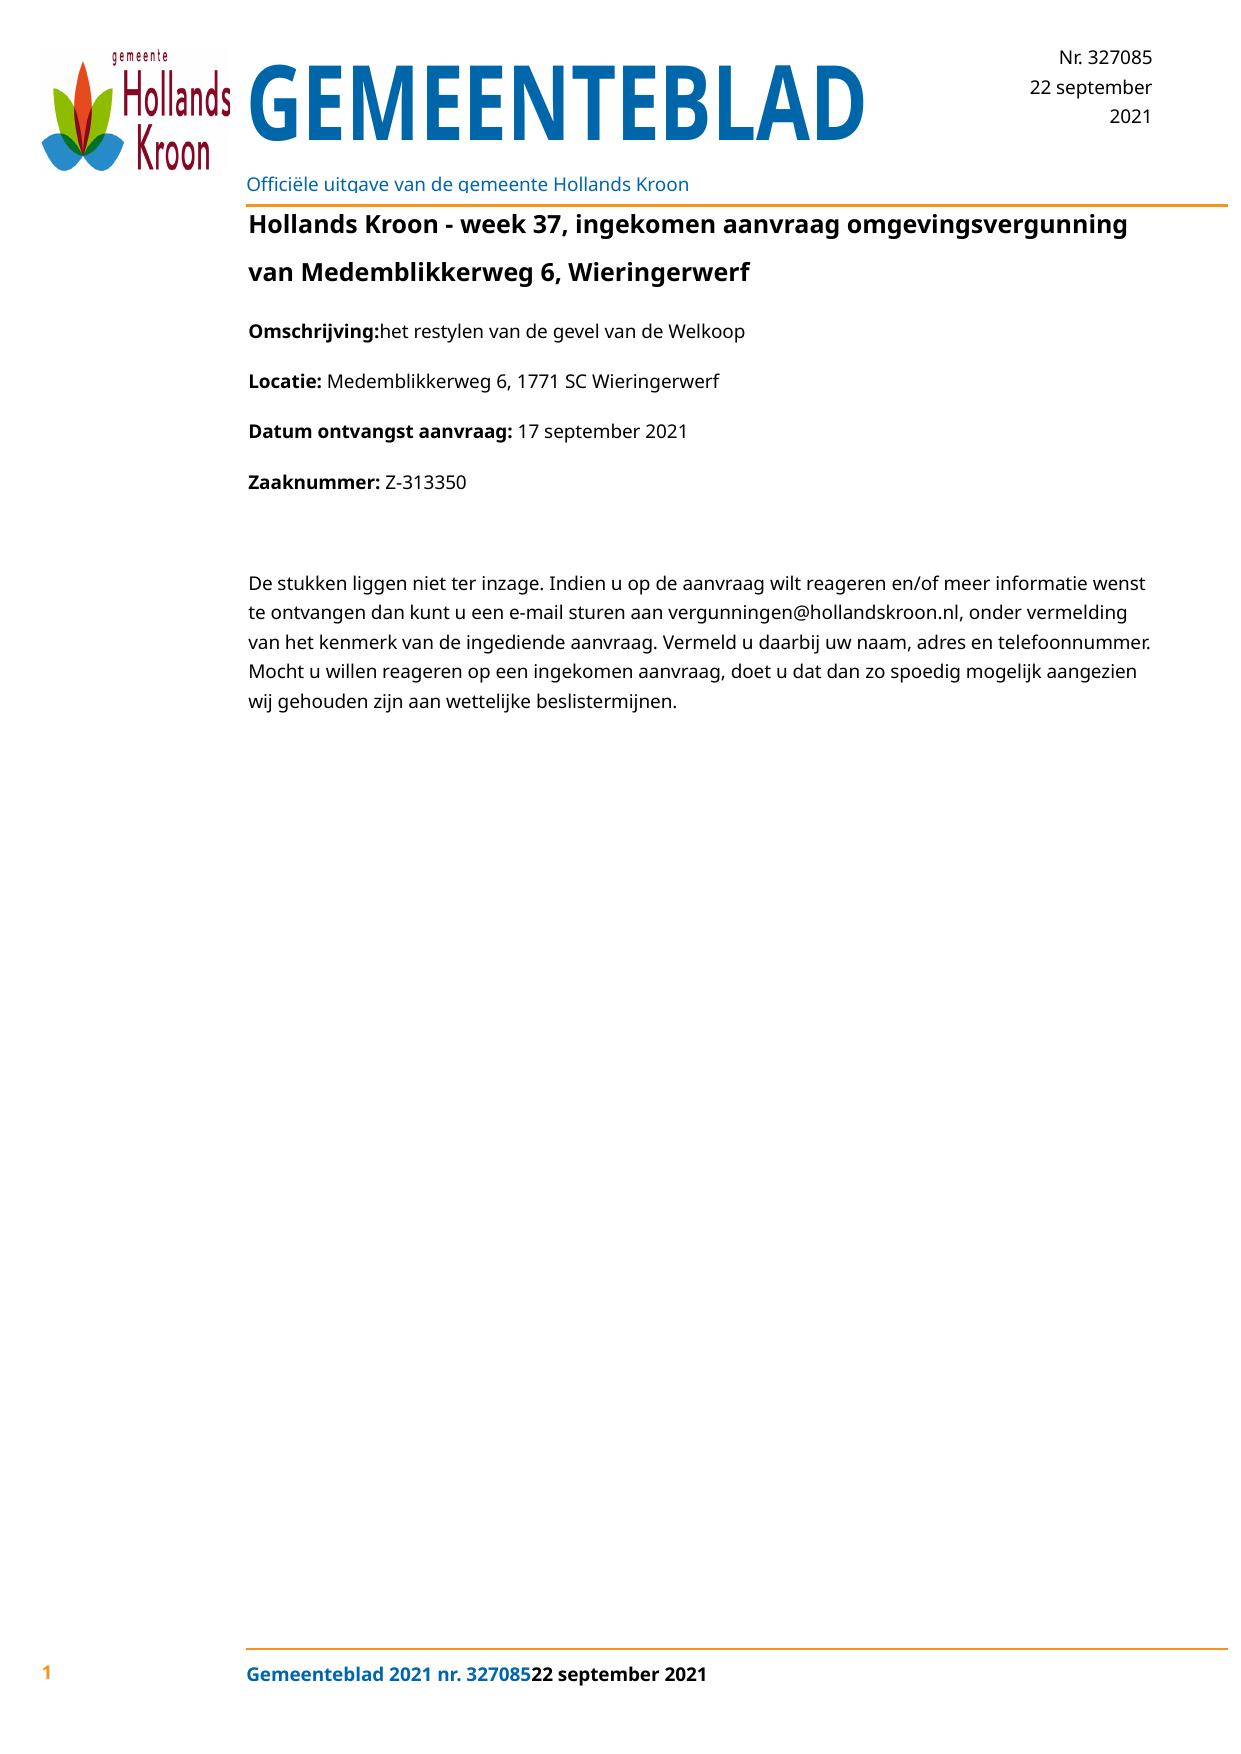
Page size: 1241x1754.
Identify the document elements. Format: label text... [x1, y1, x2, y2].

picture [41, 47, 231, 172]
text Hollands Kroon - week 37, ingekomen aanvraag omgevingsvergunning van Medemblikkerweg 6, Wieringerwerf [248, 207, 1152, 288]
text Zaaknummer: Z-313350 [248, 469, 1152, 495]
text Datum ontvangst aanvraag: 17 september 2021 [248, 419, 1152, 444]
text De stukken liggen niet ter inzage. Indien u op de aanvraag wilt reageren en/of meer informatie wenst te ontvangen dan kunt u een e-mail sturen aan vergunningen@hollandskroon.nl, onder vermelding van het kenmerk van de ingediende aanvraag. Vermeld u daarbij uw naam, adres en telefoonnummer. Mocht u willen reageren op een ingekomen aanvraag, doet u dat dan zo spoedig mogelijk aangezien wij gehouden zijn aan wettelijke beslistermijnen. [248, 570, 1152, 714]
text Omschrijving:het restylen van de gevel van de Welkoop [248, 318, 1152, 344]
text Locatie: Medemblikkerweg 6, 1771 SC Wieringerwerf [248, 368, 1152, 394]
